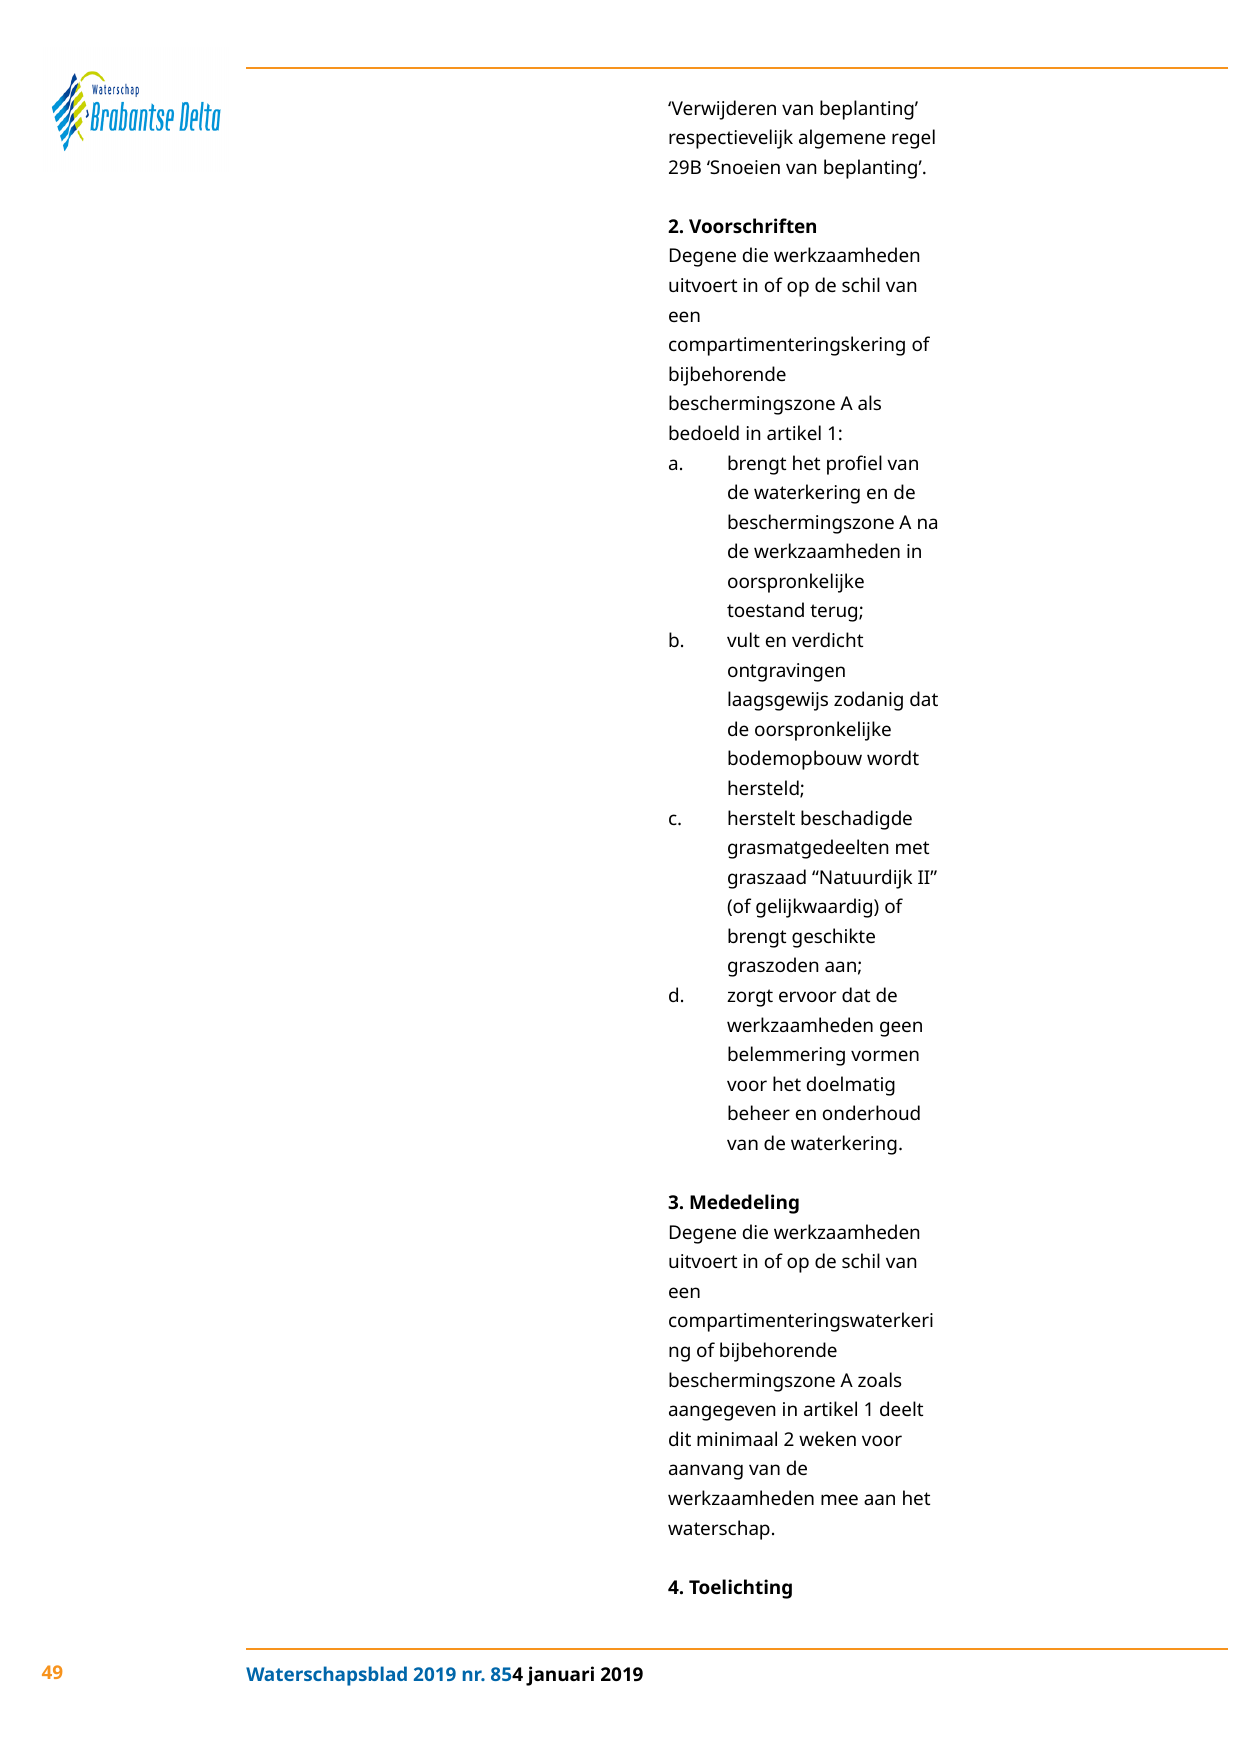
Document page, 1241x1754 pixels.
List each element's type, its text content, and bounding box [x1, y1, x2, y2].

table_cell ‘Verwijderen van beplanting’ respectievelijk algemene regel 29B ‘Snoeien van beplanting’. 2. Voorschriften Degene die werkzaamheden uitvoert in of op de schil van een compartimenteringskering of bijbehorende beschermingszone A als bedoeld in artikel 1: brengt het profiel van de waterkering en de beschermingszone A na de werkzaamheden in oorspronkelijke toestand terug; vult en verdicht ontgravingen laagsgewijs zodanig dat de oorspronkelijke bodemopbouw wordt hersteld; herstelt beschadigde grasmatgedeelten met graszaad “Natuurdijk II” (of gelijkwaardig) of brengt geschikte graszoden aan; zorgt ervoor dat de werkzaamheden geen belemmering vormen voor het doelmatig beheer en onderhoud van de waterkering. 3. Mededeling Degene die werkzaamheden uitvoert in of op de schil van een compartimenteringswaterkering of bijbehorende beschermingszone A zoals aangegeven in artikel 1 deelt dit minimaal 2 weken voor aanvang van de werkzaamheden mee aan het waterschap. 4. Toelichting [668, 95, 942, 1600]
table_cell [942, 95, 1152, 1600]
table_cell [458, 95, 668, 1600]
table_cell [248, 95, 458, 1600]
picture [41, 47, 231, 172]
